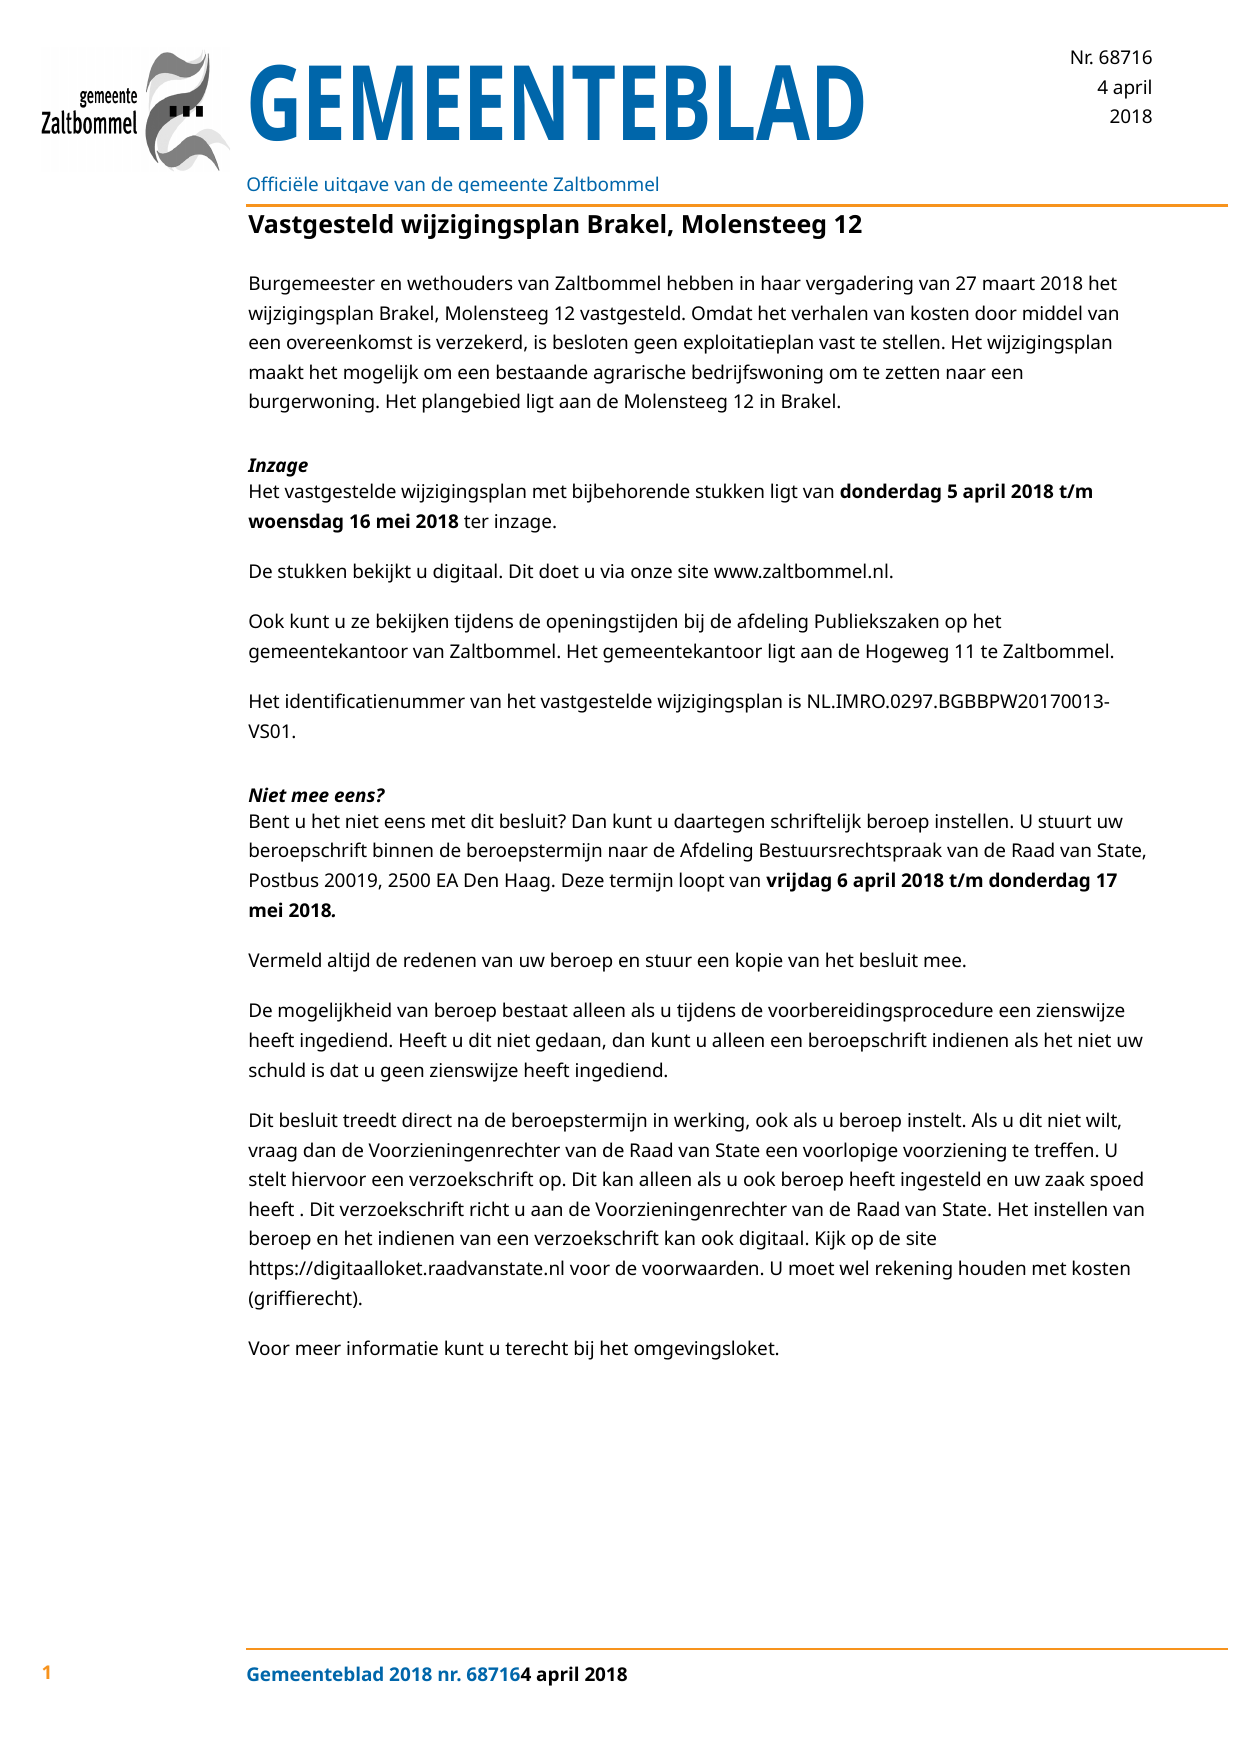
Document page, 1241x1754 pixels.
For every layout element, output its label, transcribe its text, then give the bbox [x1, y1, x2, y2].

text De mogelijkheid van beroep bestaat alleen als u tijdens de voorbereidingsprocedure een zienswijze heeft ingediend. Heeft u dit niet gedaan, dan kunt u alleen een beroepschrift indienen als het niet uw schuld is dat u geen zienswijze heeft ingediend. [248, 998, 1152, 1082]
text De stukken bekijkt u digitaal. Dit doet u via onze site www.zaltbommel.nl. [248, 558, 1152, 584]
text Niet mee eens? [248, 782, 1152, 808]
text Voor meer informatie kunt u terecht bij het omgevingsloket. [248, 1335, 1152, 1361]
text Ook kunt u ze bekijken tijdens de openingstijden bij de afdeling Publiekszaken op het gemeentekantoor van Zaltbommel. Het gemeentekantoor ligt aan de Hogeweg 11 te Zaltbommel. [248, 609, 1152, 664]
text Bent u het niet eens met dit besluit? Dan kunt u daartegen schriftelijk beroep instellen. U stuurt uw beroepschrift binnen de beroepstermijn naar de Afdeling Bestuursrechtspraak van de Raad van State, Postbus 20019, 2500 EA Den Haag. Deze termijn loopt van vrijdag 6 april 2018 t/m donderdag 17 mei 2018. [248, 808, 1152, 922]
text Burgemeester en wethouders van Zaltbommel hebben in haar vergadering van 27 maart 2018 het wijzigingsplan Brakel, Molensteeg 12 vastgesteld. Omdat het verhalen van kosten door middel van een overeenkomst is verzekerd, is besloten geen exploitatieplan vast te stellen. Het wijzigingsplan maakt het mogelijk om een bestaande agrarische bedrijfswoning om te zetten naar een burgerwoning. Het plangebied ligt aan de Molensteeg 12 in Brakel. [248, 270, 1152, 414]
text Het identificatienummer van het vastgestelde wijzigingsplan is NL.IMRO.0297.BGBBPW20170013-VS01. [248, 689, 1152, 744]
text Inzage [248, 453, 1152, 478]
text Vastgesteld wijzigingsplan Brakel, Molensteeg 12 [248, 207, 1152, 241]
text Dit besluit treedt direct na de beroepstermijn in werking, ook als u beroep instelt. Als u dit niet wilt, vraag dan de Voorzieningenrechter van de Raad van State een voorlopige voorziening te treffen. U stelt hiervoor een verzoekschrift op. Dit kan alleen als u ook beroep heeft ingesteld en uw zaak spoed heeft . Dit verzoekschrift richt u aan de Voorzieningenrechter van de Raad van State. Het instellen van beroep en het indienen van een verzoekschrift kan ook digitaal. Kijk op de site https://digitaalloket.raadvanstate.nl voor de voorwaarden. U moet wel rekening houden met kosten (griffierecht). [248, 1107, 1152, 1310]
picture [41, 47, 231, 172]
text Het vastgestelde wijzigingsplan met bijbehorende stukken ligt van donderdag 5 april 2018 t/m woensdag 16 mei 2018 ter inzage. [248, 478, 1152, 534]
text Vermeld altijd de redenen van uw beroep en stuur een kopie van het besluit mee. [248, 947, 1152, 973]
